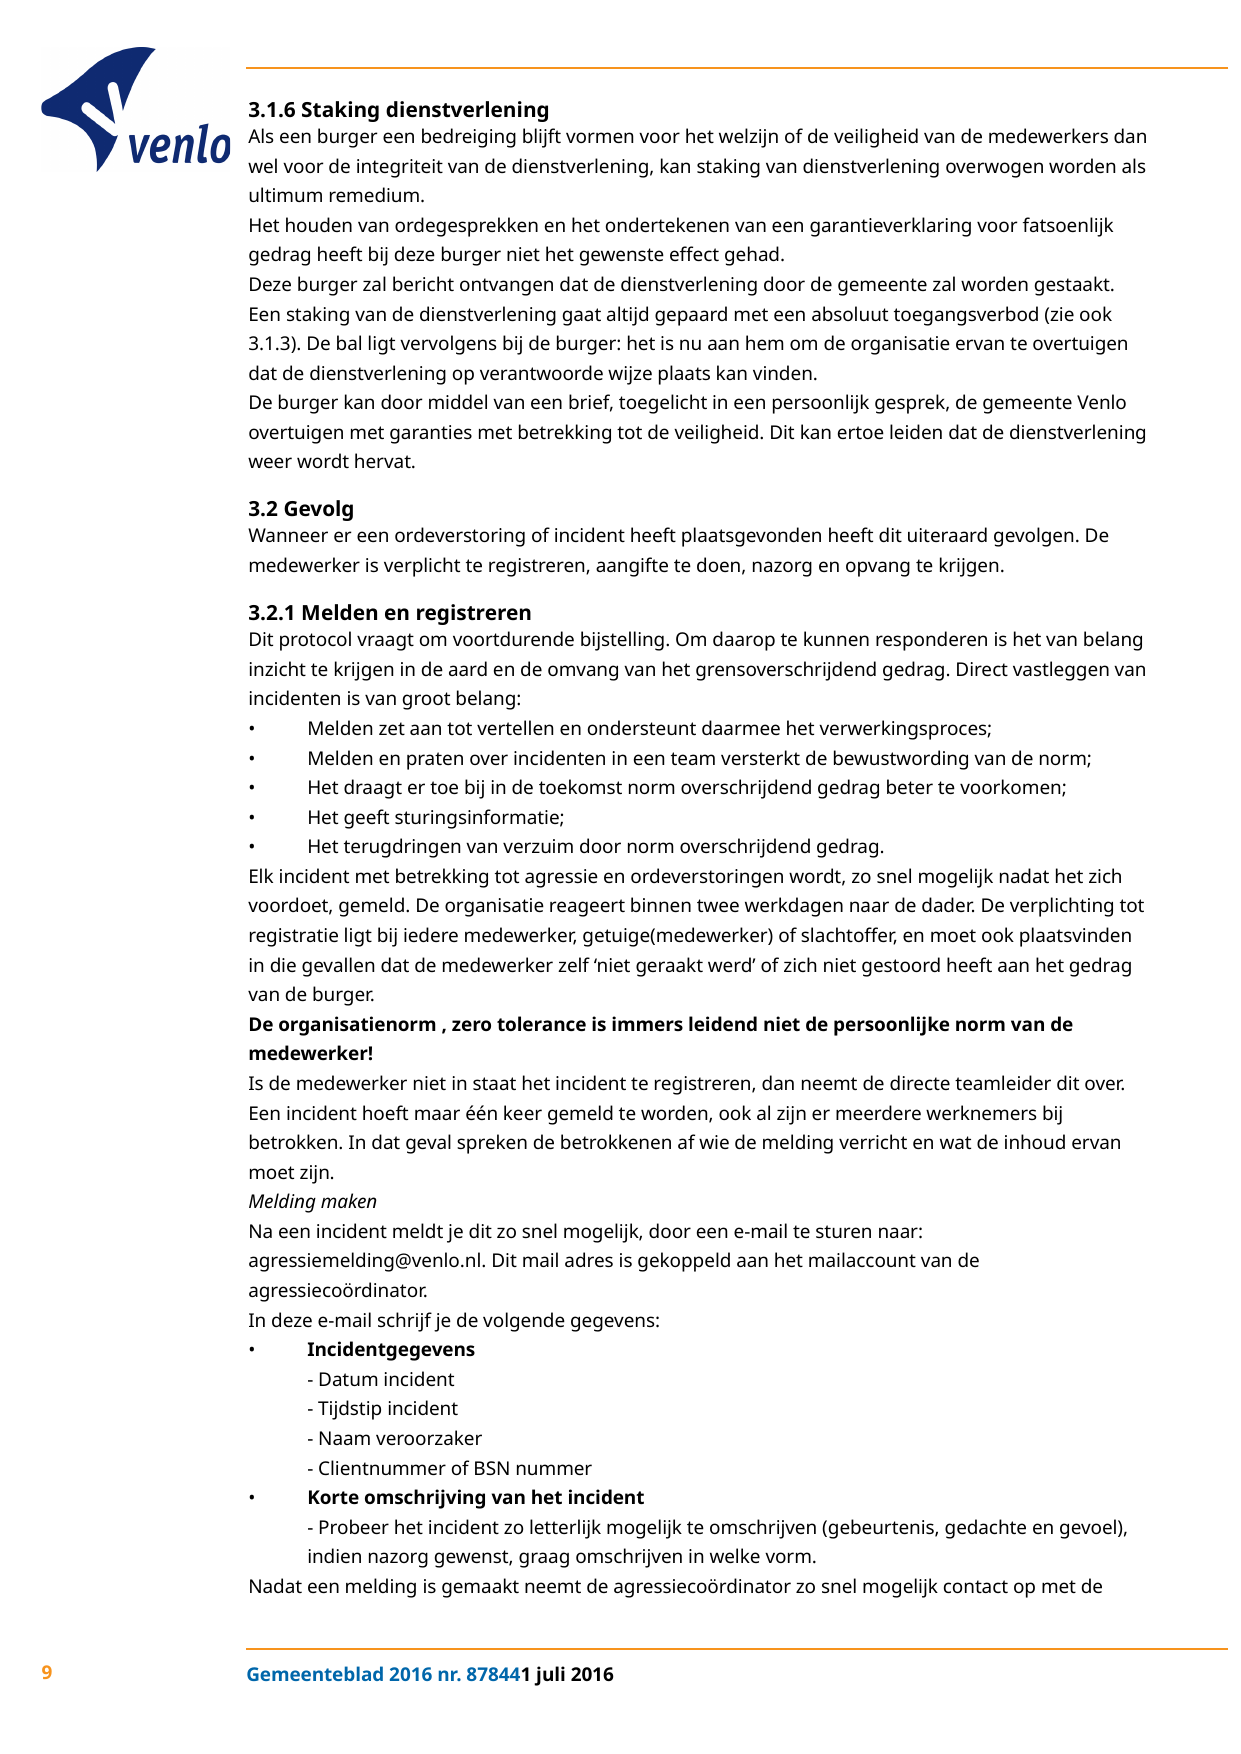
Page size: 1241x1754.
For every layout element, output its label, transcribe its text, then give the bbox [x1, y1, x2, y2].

picture [41, 47, 231, 172]
text Is de medewerker niet in staat het incident te registreren, dan neemt de directe teamleider dit over. Een incident hoeft maar één keer gemeld te worden, ook al zijn er meerdere werknemers bij betrokken. In dat geval spreken de betrokkenen af wie de melding verricht en wat de inhoud ervan moet zijn. [248, 1070, 1152, 1184]
list Korte omschrijving van het incident [248, 1484, 1152, 1510]
list Incidentgegevens [248, 1336, 1152, 1362]
text Melding maken [248, 1188, 1152, 1214]
list - Tijdstip incident [248, 1396, 1152, 1421]
text In deze e-mail schrijf je de volgende gegevens: [248, 1307, 1152, 1332]
list Melden zet aan tot vertellen en ondersteunt daarmee het verwerkingsproces; [248, 715, 1152, 741]
text 3.1.6 Staking dienstverlening [248, 95, 1152, 123]
text Nadat een melding is gemaakt neemt de agressiecoördinator zo snel mogelijk contact op met de [248, 1573, 1152, 1599]
text Na een incident meldt je dit zo snel mogelijk, door een e-mail te sturen naar: agressiemelding@venlo.nl. Dit mail adres is gekoppeld aan het mailaccount van de agressiecoördinator. [248, 1218, 1152, 1303]
list - Probeer het incident zo letterlijk mogelijk te omschrijven (gebeurtenis, gedachte en gevoel), indien nazorg gewenst, graag omschrijven in welke vorm. [248, 1514, 1152, 1569]
list Melden en praten over incidenten in een team versterkt de bewustwording van de norm; [248, 745, 1152, 770]
list - Clientnummer of BSN nummer [248, 1455, 1152, 1480]
list - Naam veroorzaker [248, 1425, 1152, 1451]
list - Datum incident [248, 1366, 1152, 1392]
text Elk incident met betrekking tot agressie en ordeverstoringen wordt, zo snel mogelijk nadat het zich voordoet, gemeld. De organisatie reageert binnen twee werkdagen naar de dader. De verplichting tot registratie ligt bij iedere medewerker, getuige(medewerker) of slachtoffer, en moet ook plaatsvinden in die gevallen dat de medewerker zelf ‘niet geraakt werd’ of zich niet gestoord heeft aan het gedrag van de burger. [248, 863, 1152, 1007]
list Het draagt er toe bij in de toekomst norm overschrijdend gedrag beter te voorkomen; [248, 774, 1152, 800]
text De organisatienorm , zero tolerance is immers leidend niet de persoonlijke norm van de medewerker! [248, 1011, 1152, 1066]
text Als een burger een bedreiging blijft vormen voor het welzijn of de veiligheid van de medewerkers dan wel voor de integriteit van de dienstverlening, kan staking van dienstverlening overwogen worden als ultimum remedium. [248, 123, 1152, 208]
list Het geeft sturingsinformatie; [248, 804, 1152, 829]
text 3.2.1 Melden en registreren [248, 598, 1152, 626]
text Dit protocol vraagt om voortdurende bijstelling. Om daarop te kunnen responderen is het van belang inzicht te krijgen in de aard en de omvang van het grensoverschrijdend gedrag. Direct vastleggen van incidenten is van groot belang: [248, 626, 1152, 711]
list Het terugdringen van verzuim door norm overschrijdend gedrag. [248, 833, 1152, 859]
text Wanneer er een ordeverstoring of incident heeft plaatsgevonden heeft dit uiteraard gevolgen. De medewerker is verplicht te registreren, aangifte te doen, nazorg en opvang te krijgen. [248, 523, 1152, 578]
text Het houden van ordegesprekken en het ondertekenen van een garantieverklaring voor fatsoenlijk gedrag heeft bij deze burger niet het gewenste effect gehad. [248, 212, 1152, 267]
text Deze burger zal bericht ontvangen dat de dienstverlening door de gemeente zal worden gestaakt. Een staking van de dienstverlening gaat altijd gepaard met een absoluut toegangsverbod (zie ook 3.1.3). De bal ligt vervolgens bij de burger: het is nu aan hem om de organisatie ervan te overtuigen dat de dienstverlening op verantwoorde wijze plaats kan vinden. [248, 271, 1152, 386]
text De burger kan door middel van een brief, toegelicht in een persoonlijk gesprek, de gemeente Venlo overtuigen met garanties met betrekking tot de veiligheid. Dit kan ertoe leiden dat de dienstverlening weer wordt hervat. [248, 389, 1152, 474]
text 3.2 Gevolg [248, 494, 1152, 523]
